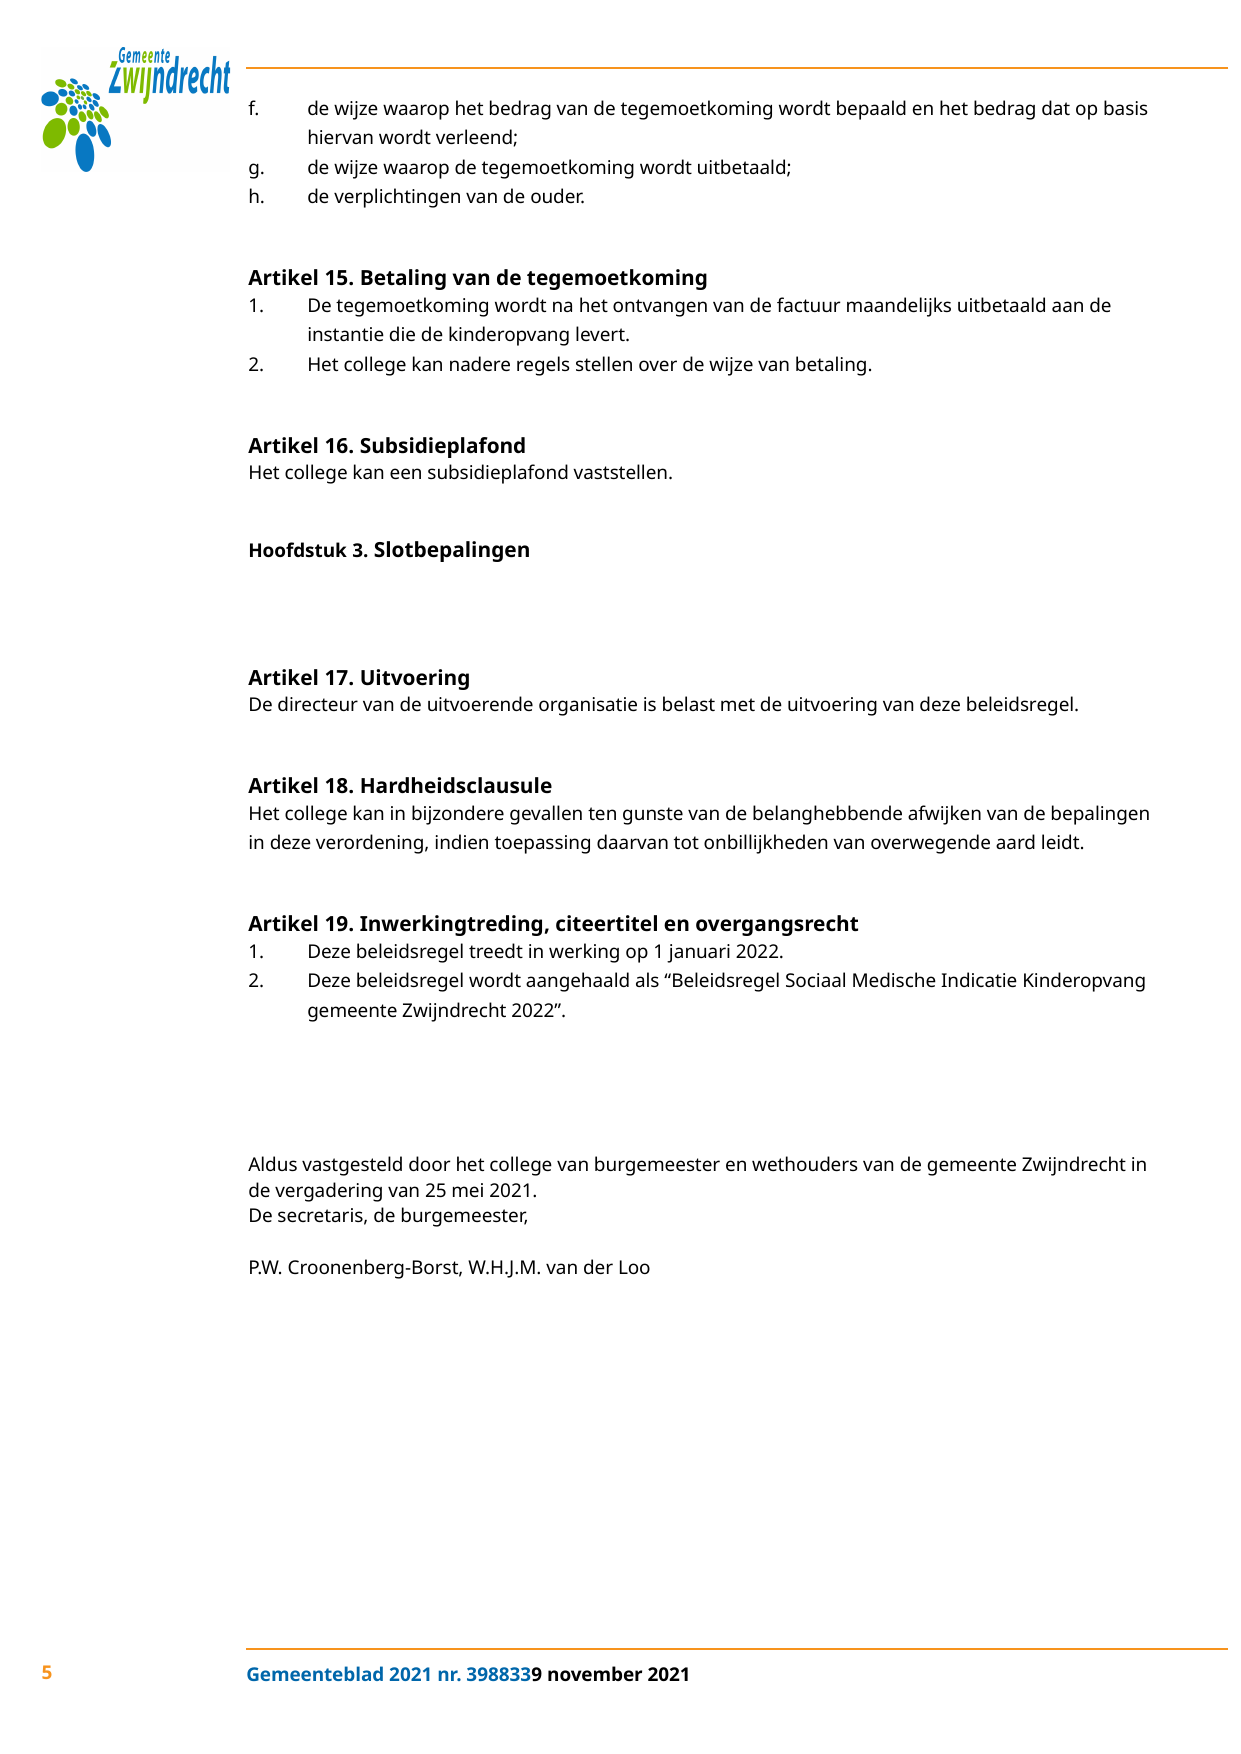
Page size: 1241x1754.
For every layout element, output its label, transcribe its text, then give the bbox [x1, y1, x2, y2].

text Het college kan een subsidieplafond vaststellen. [248, 459, 1152, 485]
list de verplichtingen van de ouder. [248, 183, 1152, 209]
list de wijze waarop de tegemoetkoming wordt uitbetaald; [248, 154, 1152, 180]
text P.W. Croonenberg-Borst, W.H.J.M. van der Loo [248, 1254, 1152, 1280]
text Het college kan in bijzondere gevallen ten gunste van de belanghebbende afwijken van de bepalingen in deze verordening, indien toepassing daarvan tot onbillijkheden van overwegende aard leidt. [248, 800, 1152, 855]
text Artikel 18. Hardheidsclausule [248, 771, 1152, 800]
text Artikel 16. Subsidieplafond [248, 431, 1152, 459]
list De tegemoetkoming wordt na het ontvangen van de factuur maandelijks uitbetaald aan de instantie die de kinderopvang levert. [248, 292, 1152, 347]
text Hoofdstuk 3. Slotbepalingen [248, 535, 1152, 563]
picture [41, 47, 231, 172]
text Artikel 15. Betaling van de tegemoetkoming [248, 263, 1152, 292]
text Artikel 17. Uitvoering [248, 663, 1152, 691]
list Deze beleidsregel wordt aangehaald als “Beleidsregel Sociaal Medische Indicatie Kinderopvang gemeente Zwijndrecht 2022”. [248, 967, 1152, 1023]
list de wijze waarop het bedrag van de tegemoetkoming wordt bepaald en het bedrag dat op basis hiervan wordt verleend; [248, 95, 1152, 150]
text Aldus vastgesteld door het college van burgemeester en wethouders van de gemeente Zwijndrecht in de vergadering van 25 mei 2021. [248, 1151, 1152, 1202]
text De secretaris, de burgemeester, [248, 1202, 1152, 1228]
list Het college kan nadere regels stellen over de wijze van betaling. [248, 351, 1152, 377]
text De directeur van de uitvoerende organisatie is belast met de uitvoering van deze beleidsregel. [248, 691, 1152, 717]
list Deze beleidsregel treedt in werking op 1 januari 2022. [248, 938, 1152, 963]
text Artikel 19. Inwerkingtreding, citeertitel en overgangsrecht [248, 909, 1152, 938]
